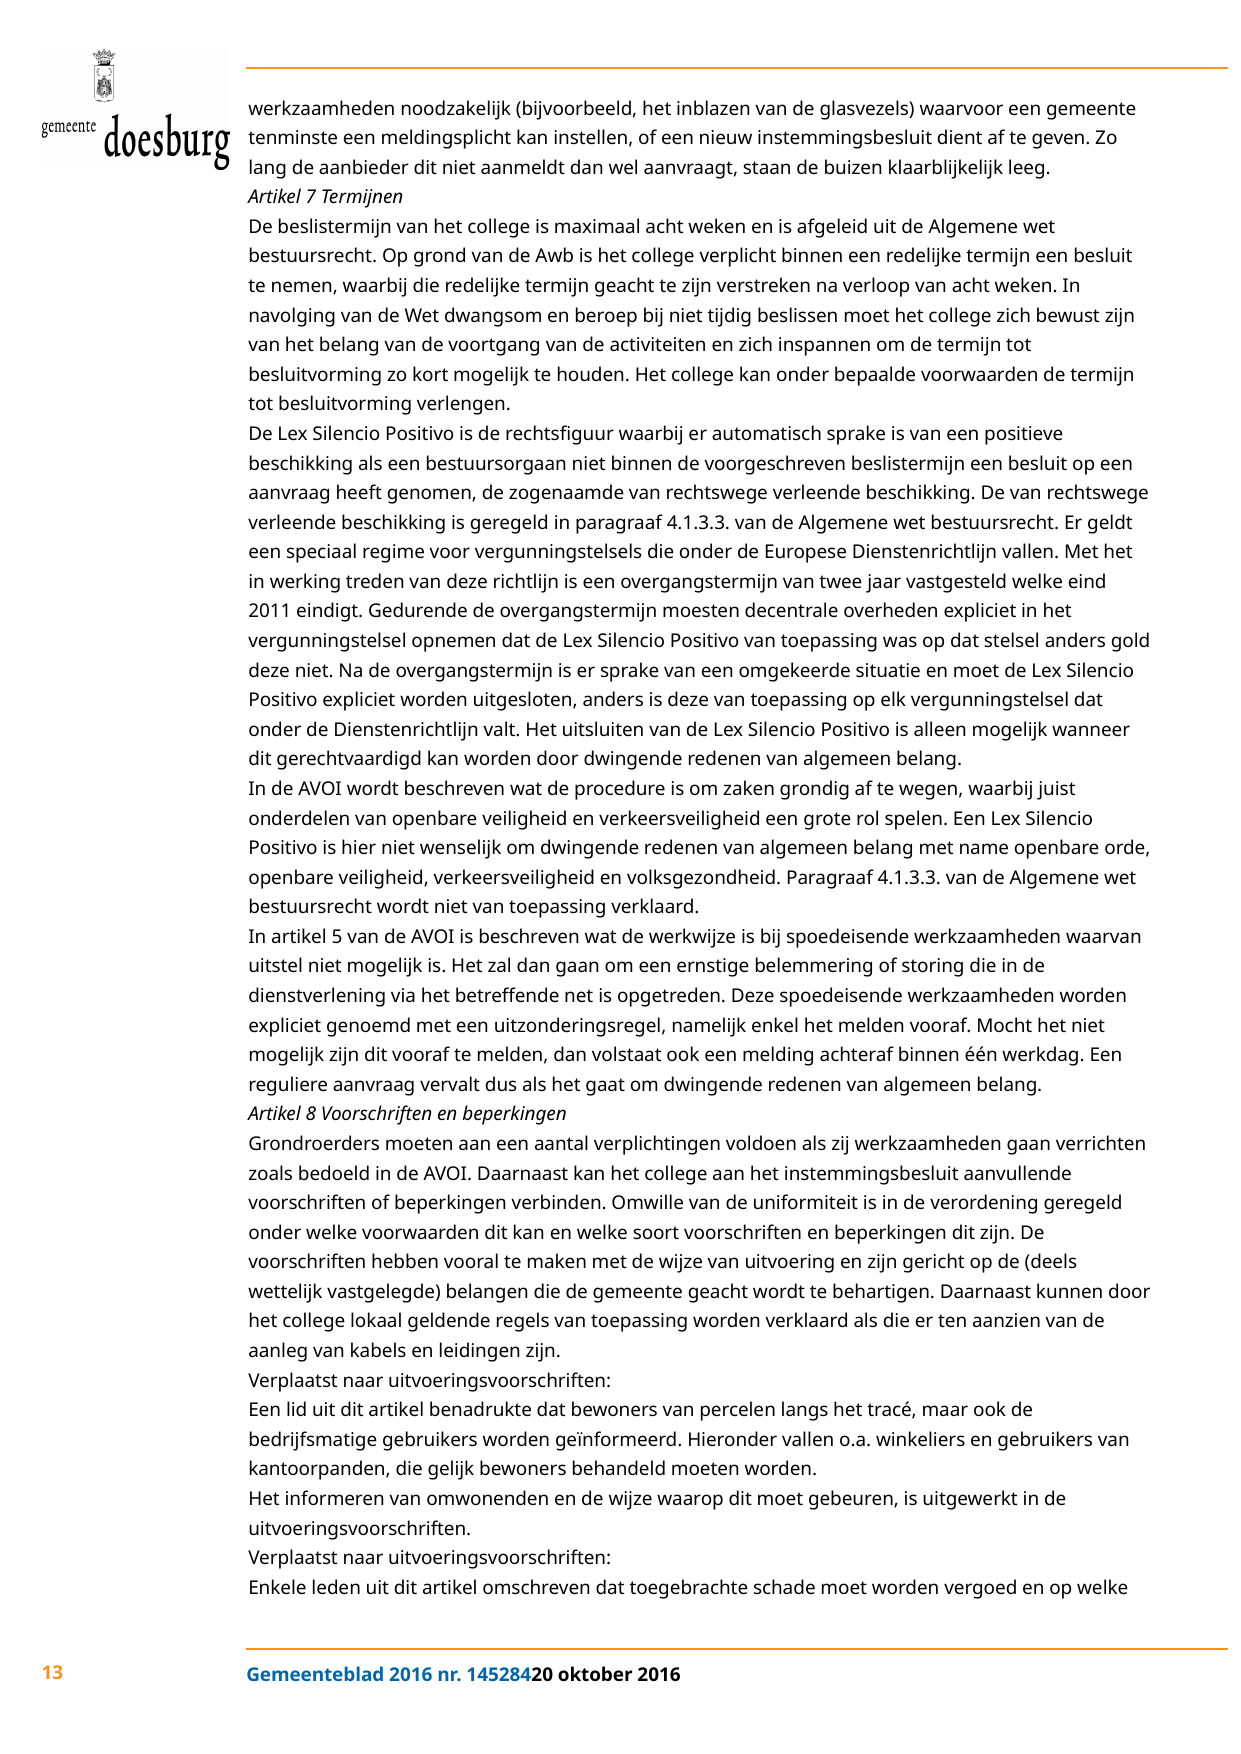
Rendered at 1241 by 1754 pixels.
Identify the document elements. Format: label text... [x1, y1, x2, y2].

text Artikel 7 Termijnen [248, 183, 1152, 209]
text De beslistermijn van het college is maximaal acht weken en is afgeleid uit de Algemene wet bestuursrecht. Op grond van de Awb is het college verplicht binnen een redelijke termijn een besluit te nemen, waarbij die redelijke termijn geacht te zijn verstreken na verloop van acht weken. In navolging van de Wet dwangsom en beroep bij niet tijdig beslissen moet het college zich bewust zijn van het belang van de voortgang van de activiteiten en zich inspannen om de termijn tot besluitvorming zo kort mogelijk te houden. Het college kan onder bepaalde voorwaarden de termijn tot besluitvorming verlengen. [248, 213, 1152, 416]
text In de AVOI wordt beschreven wat de procedure is om zaken grondig af te wegen, waarbij juist onderdelen van openbare veiligheid en verkeersveiligheid een grote rol spelen. Een Lex Silencio Positivo is hier niet wenselijk om dwingende redenen van algemeen belang met name openbare orde, openbare veiligheid, verkeersveiligheid en volksgezondheid. Paragraaf 4.1.3.3. van de Algemene wet bestuursrecht wordt niet van toepassing verklaard. [248, 775, 1152, 919]
text Een lid uit dit artikel benadrukte dat bewoners van percelen langs het tracé, maar ook de bedrijfsmatige gebruikers worden geïnformeerd. Hieronder vallen o.a. winkeliers en gebruikers van kantoorpanden, die gelijk bewoners behandeld moeten worden. [248, 1396, 1152, 1481]
picture [41, 47, 231, 172]
text In artikel 5 van de AVOI is beschreven wat de werkwijze is bij spoedeisende werkzaamheden waarvan uitstel niet mogelijk is. Het zal dan gaan om een ernstige belemmering of storing die in de dienstverlening via het betreffende net is opgetreden. Deze spoedeisende werkzaamheden worden expliciet genoemd met een uitzonderingsregel, namelijk enkel het melden vooraf. Mocht het niet mogelijk zijn dit vooraf te melden, dan volstaat ook een melding achteraf binnen één werkdag. Een reguliere aanvraag vervalt dus als het gaat om dwingende redenen van algemeen belang. [248, 923, 1152, 1097]
text De Lex Silencio Positivo is de rechtsfiguur waarbij er automatisch sprake is van een positieve beschikking als een bestuursorgaan niet binnen de voorgeschreven beslistermijn een besluit op een aanvraag heeft genomen, de zogenaamde van rechtswege verleende beschikking. De van rechtswege verleende beschikking is geregeld in paragraaf 4.1.3.3. van de Algemene wet bestuursrecht. Er geldt een speciaal regime voor vergunningstelsels die onder de Europese Dienstenrichtlijn vallen. Met het in werking treden van deze richtlijn is een overgangstermijn van twee jaar vastgesteld welke eind 2011 eindigt. Gedurende de overgangstermijn moesten decentrale overheden expliciet in het vergunningstelsel opnemen dat de Lex Silencio Positivo van toepassing was op dat stelsel anders gold deze niet. Na de overgangstermijn is er sprake van een omgekeerde situatie en moet de Lex Silencio Positivo expliciet worden uitgesloten, anders is deze van toepassing op elk vergunningstelsel dat onder de Dienstenrichtlijn valt. Het uitsluiten van de Lex Silencio Positivo is alleen mogelijk wanneer dit gerechtvaardigd kan worden door dwingende redenen van algemeen belang. [248, 420, 1152, 771]
text Enkele leden uit dit artikel omschreven dat toegebrachte schade moet worden vergoed en op welke [248, 1574, 1152, 1600]
text Het informeren van omwonenden en de wijze waarop dit moet gebeuren, is uitgewerkt in de uitvoeringsvoorschriften. [248, 1485, 1152, 1541]
text Grondroerders moeten aan een aantal verplichtingen voldoen als zij werkzaamheden gaan verrichten zoals bedoeld in de AVOI. Daarnaast kan het college aan het instemmingsbesluit aanvullende voorschriften of beperkingen verbinden. Omwille van de uniformiteit is in de verordening geregeld onder welke voorwaarden dit kan en welke soort voorschriften en beperkingen dit zijn. De voorschriften hebben vooral te maken met de wijze van uitvoering en zijn gericht op de (deels wettelijk vastgelegde) belangen die de gemeente geacht wordt te behartigen. Daarnaast kunnen door het college lokaal geldende regels van toepassing worden verklaard als die er ten aanzien van de aanleg van kabels en leidingen zijn. [248, 1130, 1152, 1363]
text Verplaatst naar uitvoeringsvoorschriften: [248, 1367, 1152, 1393]
text Verplaatst naar uitvoeringsvoorschriften: [248, 1544, 1152, 1570]
text Artikel 8 Voorschriften en beperkingen [248, 1101, 1152, 1126]
text werkzaamheden noodzakelijk (bijvoorbeeld, het inblazen van de glasvezels) waarvoor een gemeente tenminste een meldingsplicht kan instellen, of een nieuw instemmingsbesluit dient af te geven. Zo lang de aanbieder dit niet aanmeldt dan wel aanvraagt, staan de buizen klaarblijkelijk leeg. [248, 95, 1152, 180]
